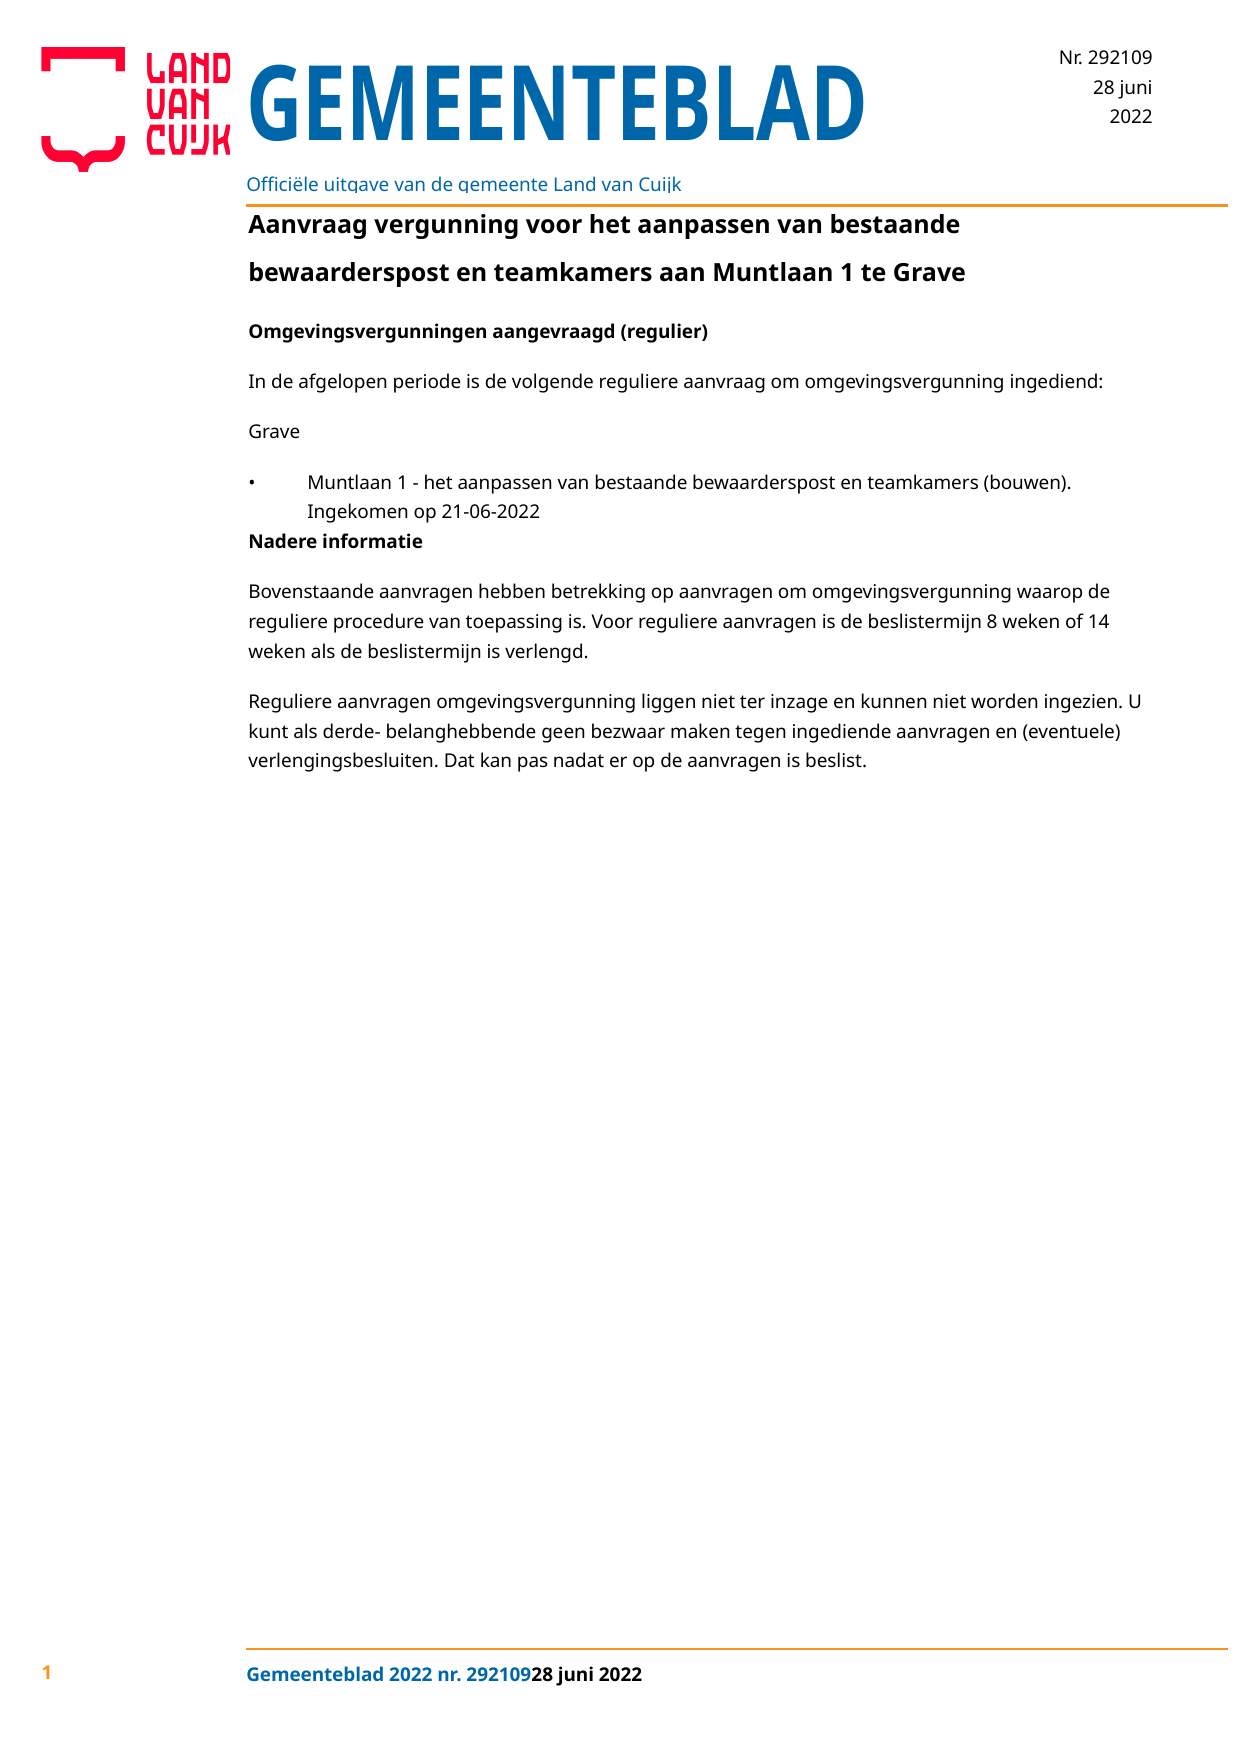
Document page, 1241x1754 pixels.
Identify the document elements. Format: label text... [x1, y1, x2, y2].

text Omgevingsvergunningen aangevraagd (regulier) [248, 318, 1152, 344]
text Reguliere aanvragen omgevingsvergunning liggen niet ter inzage en kunnen niet worden ingezien. U kunt als derde- belanghebbende geen bezwaar maken tegen ingediende aanvragen en (eventuele) verlengingsbesluiten. Dat kan pas nadat er op de aanvragen is beslist. [248, 688, 1152, 773]
text Aanvraag vergunning voor het aanpassen van bestaande bewaarderspost en teamkamers aan Muntlaan 1 te Grave [248, 207, 1152, 288]
text Bovenstaande aanvragen hebben betrekking op aanvragen om omgevingsvergunning waarop de reguliere procedure van toepassing is. Voor reguliere aanvragen is de beslistermijn 8 weken of 14 weken als de beslistermijn is verlengd. [248, 579, 1152, 664]
text Grave [248, 419, 1152, 444]
list Muntlaan 1 - het aanpassen van bestaande bewaarderspost en teamkamers (bouwen). Ingekomen op 21-06-2022 [248, 469, 1152, 524]
picture [41, 47, 231, 172]
text Nadere informatie [248, 528, 1152, 554]
text In de afgelopen periode is de volgende reguliere aanvraag om omgevingsvergunning ingediend: [248, 368, 1152, 394]
